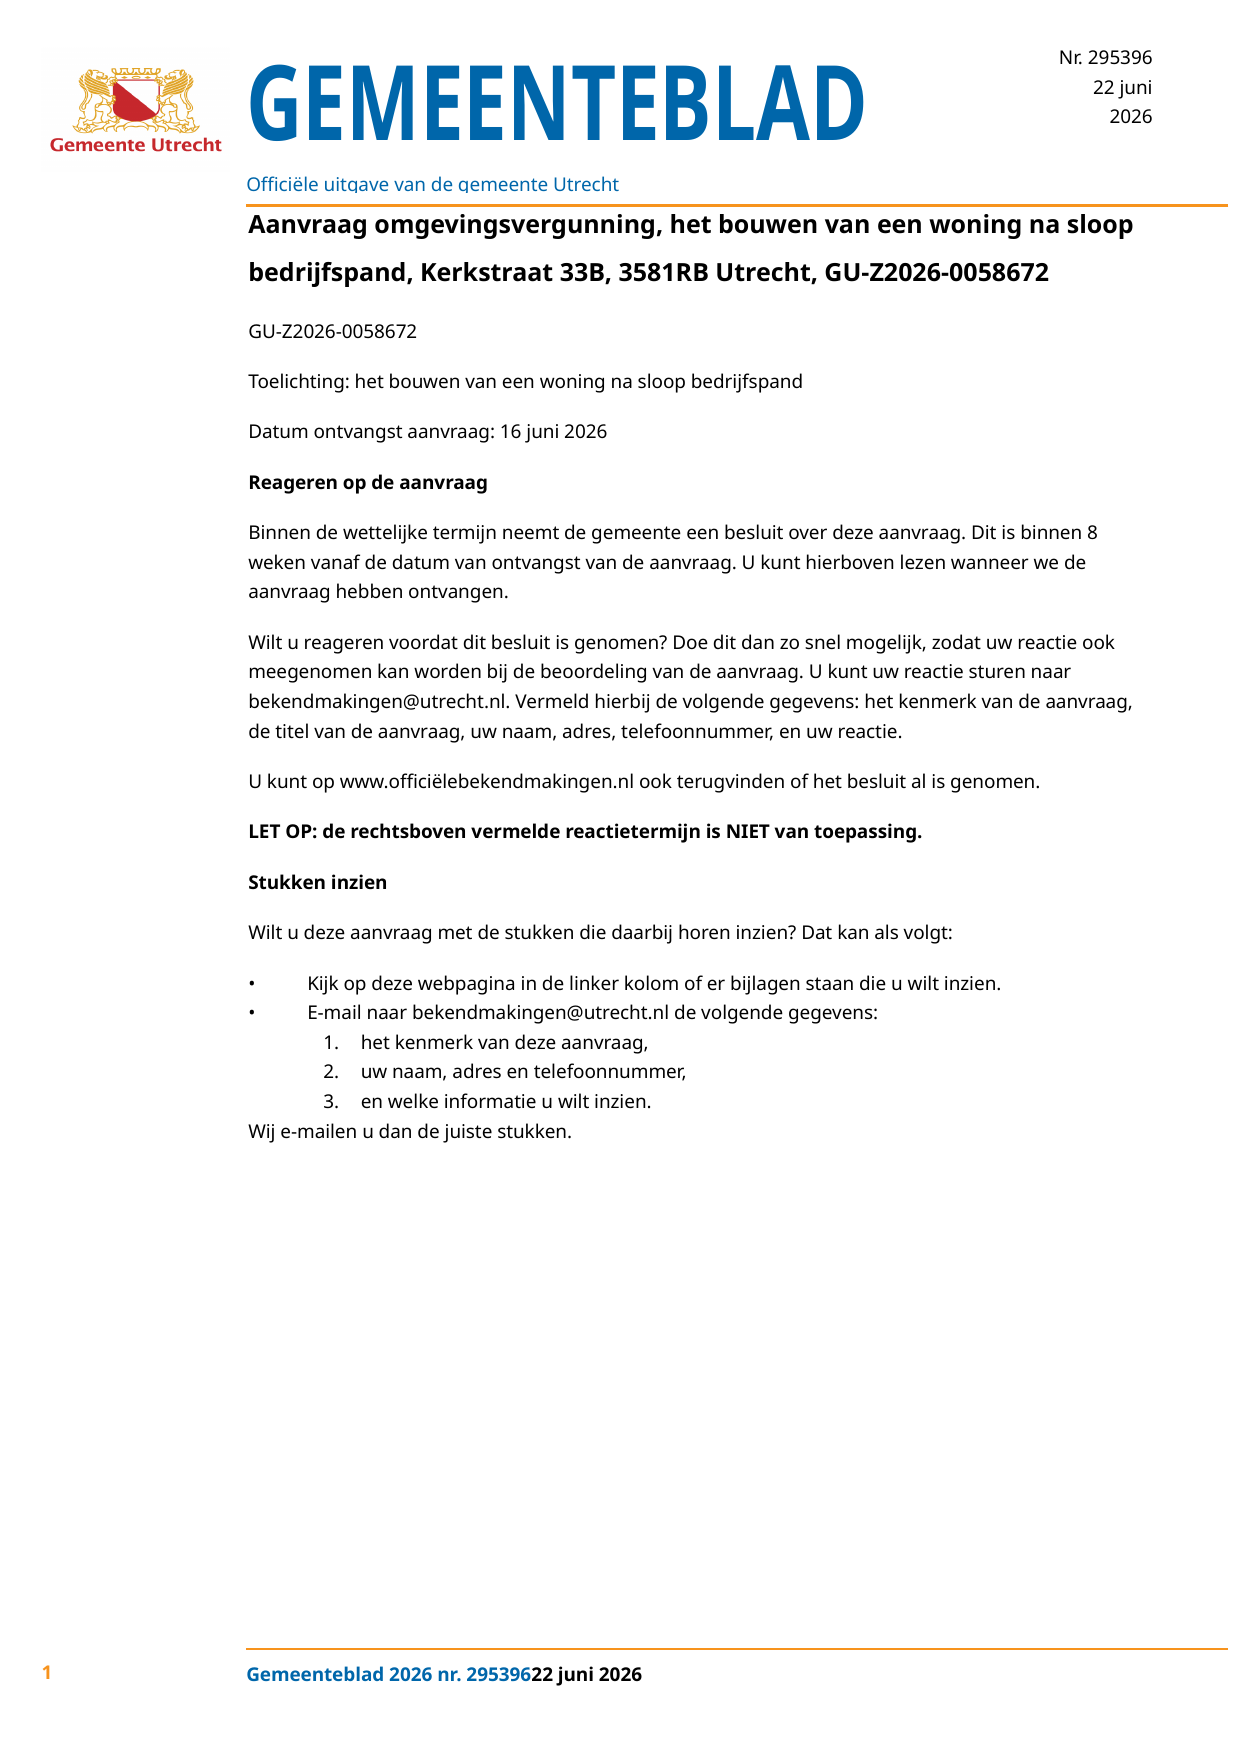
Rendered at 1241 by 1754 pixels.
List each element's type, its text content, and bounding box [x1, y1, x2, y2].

text Wij e-mailen u dan de juiste stukken. [248, 1118, 1152, 1144]
text Aanvraag omgevingsvergunning, het bouwen van een woning na sloop bedrijfspand, Kerkstraat 33B, 3581RB Utrecht, GU-Z2026-0058672 [248, 207, 1152, 288]
list het kenmerk van deze aanvraag, [323, 1029, 1152, 1055]
text U kunt op www.officiëlebekendmakingen.nl ook terugvinden of het besluit al is genomen. [248, 768, 1152, 794]
list en welke informatie u wilt inzien. [323, 1088, 1152, 1114]
text Binnen de wettelijke termijn neemt de gemeente een besluit over deze aanvraag. Dit is binnen 8 weken vanaf de datum van ontvangst van de aanvraag. U kunt hierboven lezen wanneer we de aanvraag hebben ontvangen. [248, 519, 1152, 604]
text Wilt u reageren voordat dit besluit is genomen? Doe dit dan zo snel mogelijk, zodat uw reactie ook meegenomen kan worden bij de beoordeling van de aanvraag. U kunt uw reactie sturen naar bekendmakingen@utrecht.nl. Vermeld hierbij de volgende gegevens: het kenmerk van de aanvraag, de titel van de aanvraag, uw naam, adres, telefoonnummer, en uw reactie. [248, 629, 1152, 744]
text Reageren op de aanvraag [248, 469, 1152, 495]
text Datum ontvangst aanvraag: 16 juni 2026 [248, 419, 1152, 444]
text Toelichting: het bouwen van een woning na sloop bedrijfspand [248, 368, 1152, 394]
text Stukken inzien [248, 869, 1152, 895]
list Kijk op deze webpagina in de linker kolom of er bijlagen staan die u wilt inzien. [248, 970, 1152, 996]
text GU-Z2026-0058672 [248, 318, 1152, 344]
picture [41, 47, 231, 172]
list E-mail naar bekendmakingen@utrecht.nl de volgende gegevens: [248, 999, 1152, 1025]
list uw naam, adres en telefoonnummer, [323, 1059, 1152, 1084]
text Wilt u deze aanvraag met de stukken die daarbij horen inzien? Dat kan als volgt: [248, 919, 1152, 945]
text LET OP: de rechtsboven vermelde reactietermijn is NIET van toepassing. [248, 819, 1152, 844]
